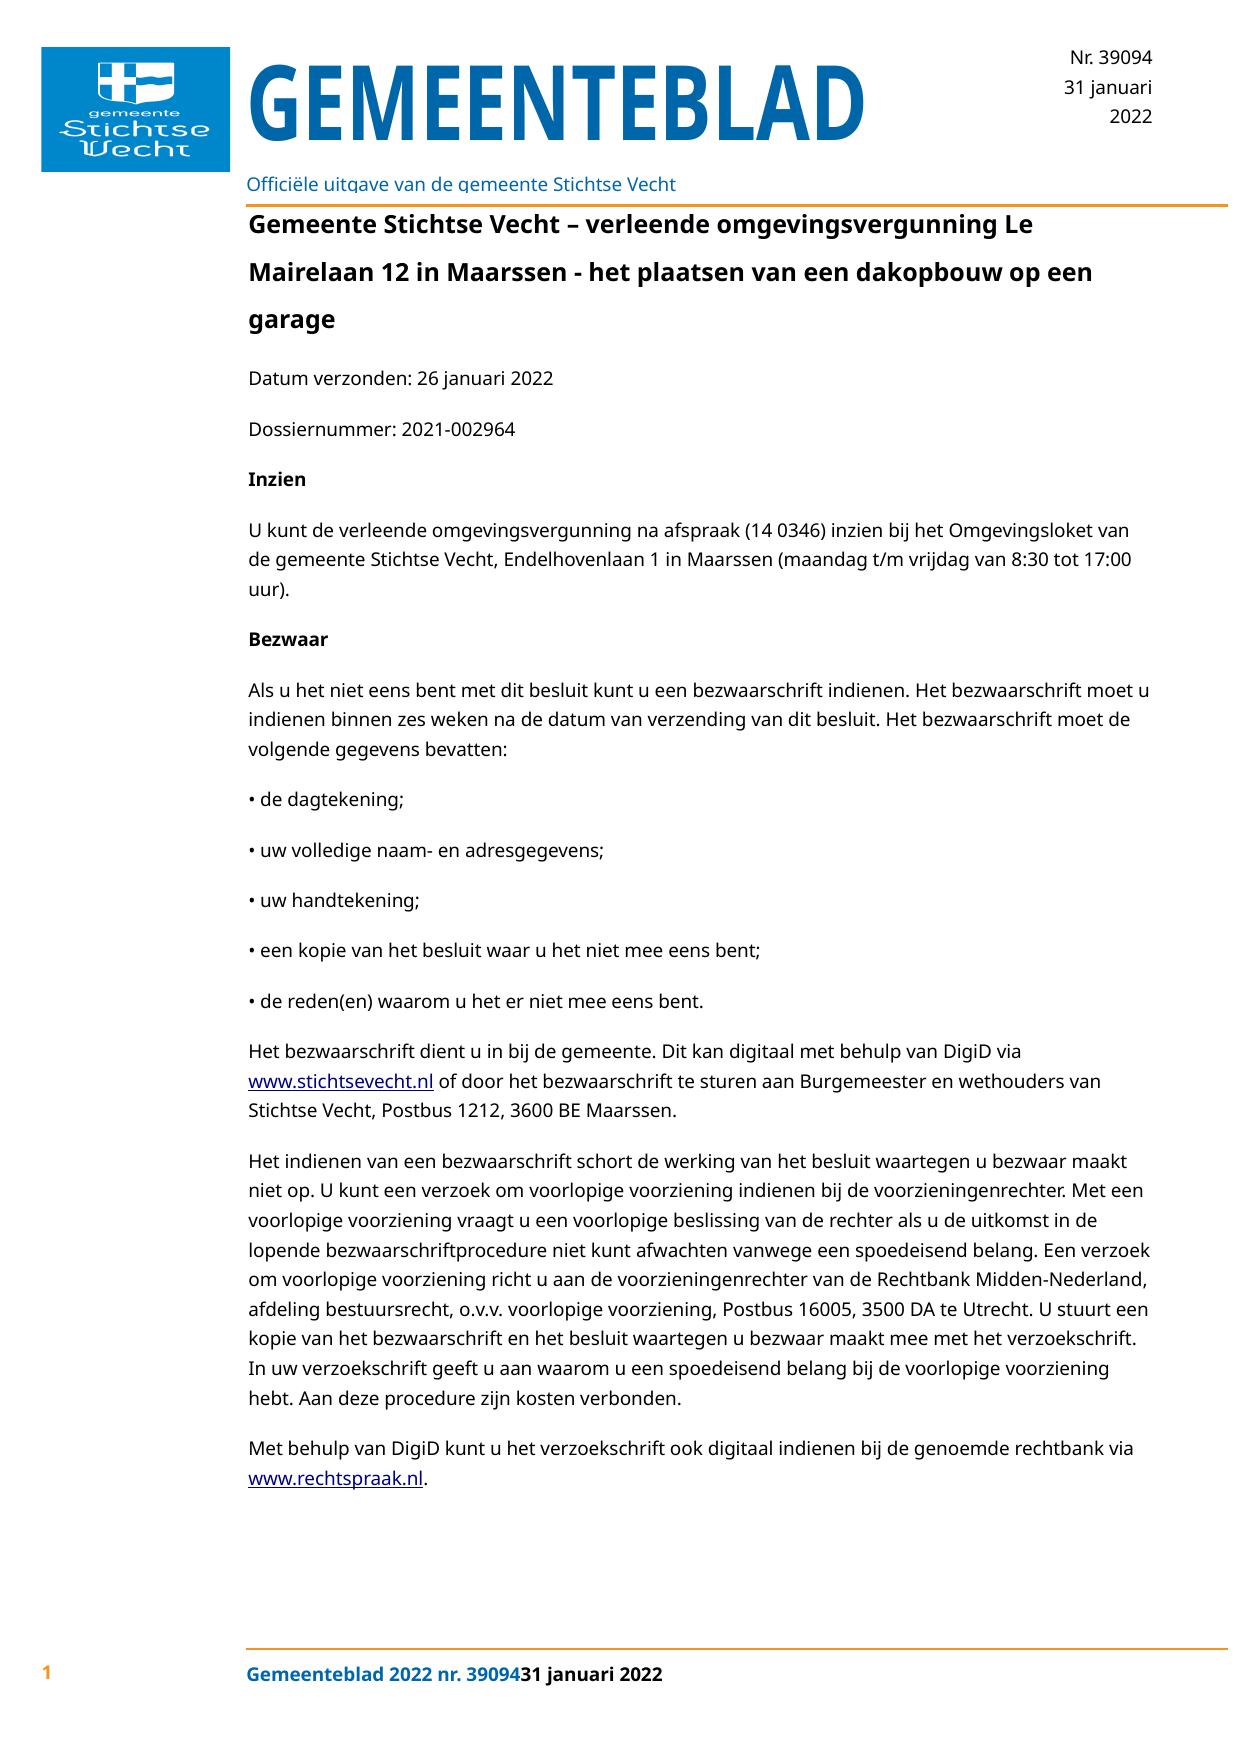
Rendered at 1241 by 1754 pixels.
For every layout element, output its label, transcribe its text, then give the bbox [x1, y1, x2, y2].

text • de dagtekening; [248, 786, 1152, 812]
picture [137, 63, 174, 103]
text • uw handtekening; [248, 887, 1152, 913]
text • een kopie van het besluit waar u het niet mee eens bent; [248, 938, 1152, 963]
text Met behulp van DigiD kunt u het verzoekschrift ook digitaal indienen bij de genoemde rechtbank via www.rechtspraak.nl. [248, 1435, 1152, 1490]
text Het bezwaarschrift dient u in bij de gemeente. Dit kan digitaal met behulp van DigiD via www.stichtsevecht.nl of door het bezwaarschrift te sturen aan Burgemeester en wethouders van Stichtse Vecht, Postbus 1212, 3600 BE Maarssen. [248, 1038, 1152, 1123]
picture [99, 63, 135, 101]
text Het indienen van een bezwaarschrift schort de werking van het besluit waartegen u bezwaar maakt niet op. U kunt een verzoek om voorlopige voorziening indienen bij de voorzieningenrechter. Met een voorlopige voorziening vraagt u een voorlopige beslissing van de rechter als u de uitkomst in de lopende bezwaarschriftprocedure niet kunt afwachten vanwege een spoedeisend belang. Een verzoek om voorlopige voorziening richt u aan de voorzieningenrechter van de Rechtbank Midden-Nederland, afdeling bestuursrecht, o.v.v. voorlopige voorziening, Postbus 16005, 3500 DA te Utrecht. U stuurt een kopie van het bezwaarschrift en het besluit waartegen u bezwaar maakt mee met het verzoekschrift. In uw verzoekschrift geeft u aan waarom u een spoedeisend belang bij de voorlopige voorziening hebt. Aan deze procedure zijn kosten verbonden. [248, 1148, 1152, 1410]
text Bezwaar [248, 626, 1152, 652]
text Inzien [248, 466, 1152, 492]
text • uw volledige naam- en adresgegevens; [248, 837, 1152, 862]
text U kunt de verleende omgevingsvergunning na afspraak (14 0346) inzien bij het Omgevingsloket van de gemeente Stichtse Vecht, Endelhovenlaan 1 in Maarssen (maandag t/m vrijdag van 8:30 tot 17:00 uur). [248, 517, 1152, 602]
text Gemeente Stichtse Vecht – verleende omgevingsvergunning Le Mairelaan 12 in Maarssen - het plaatsen van een dakopbouw op een garage [248, 207, 1152, 336]
text Datum verzonden: 26 januari 2022 [248, 366, 1152, 391]
text Dossiernummer: 2021-002964 [248, 416, 1152, 442]
text • de reden(en) waarom u het er niet mee eens bent. [248, 988, 1152, 1014]
text Als u het niet eens bent met dit besluit kunt u een bezwaarschrift indienen. Het bezwaarschrift moet u indienen binnen zes weken na de datum van verzending van dit besluit. Het bezwaarschrift moet de volgende gegevens bevatten: [248, 677, 1152, 762]
